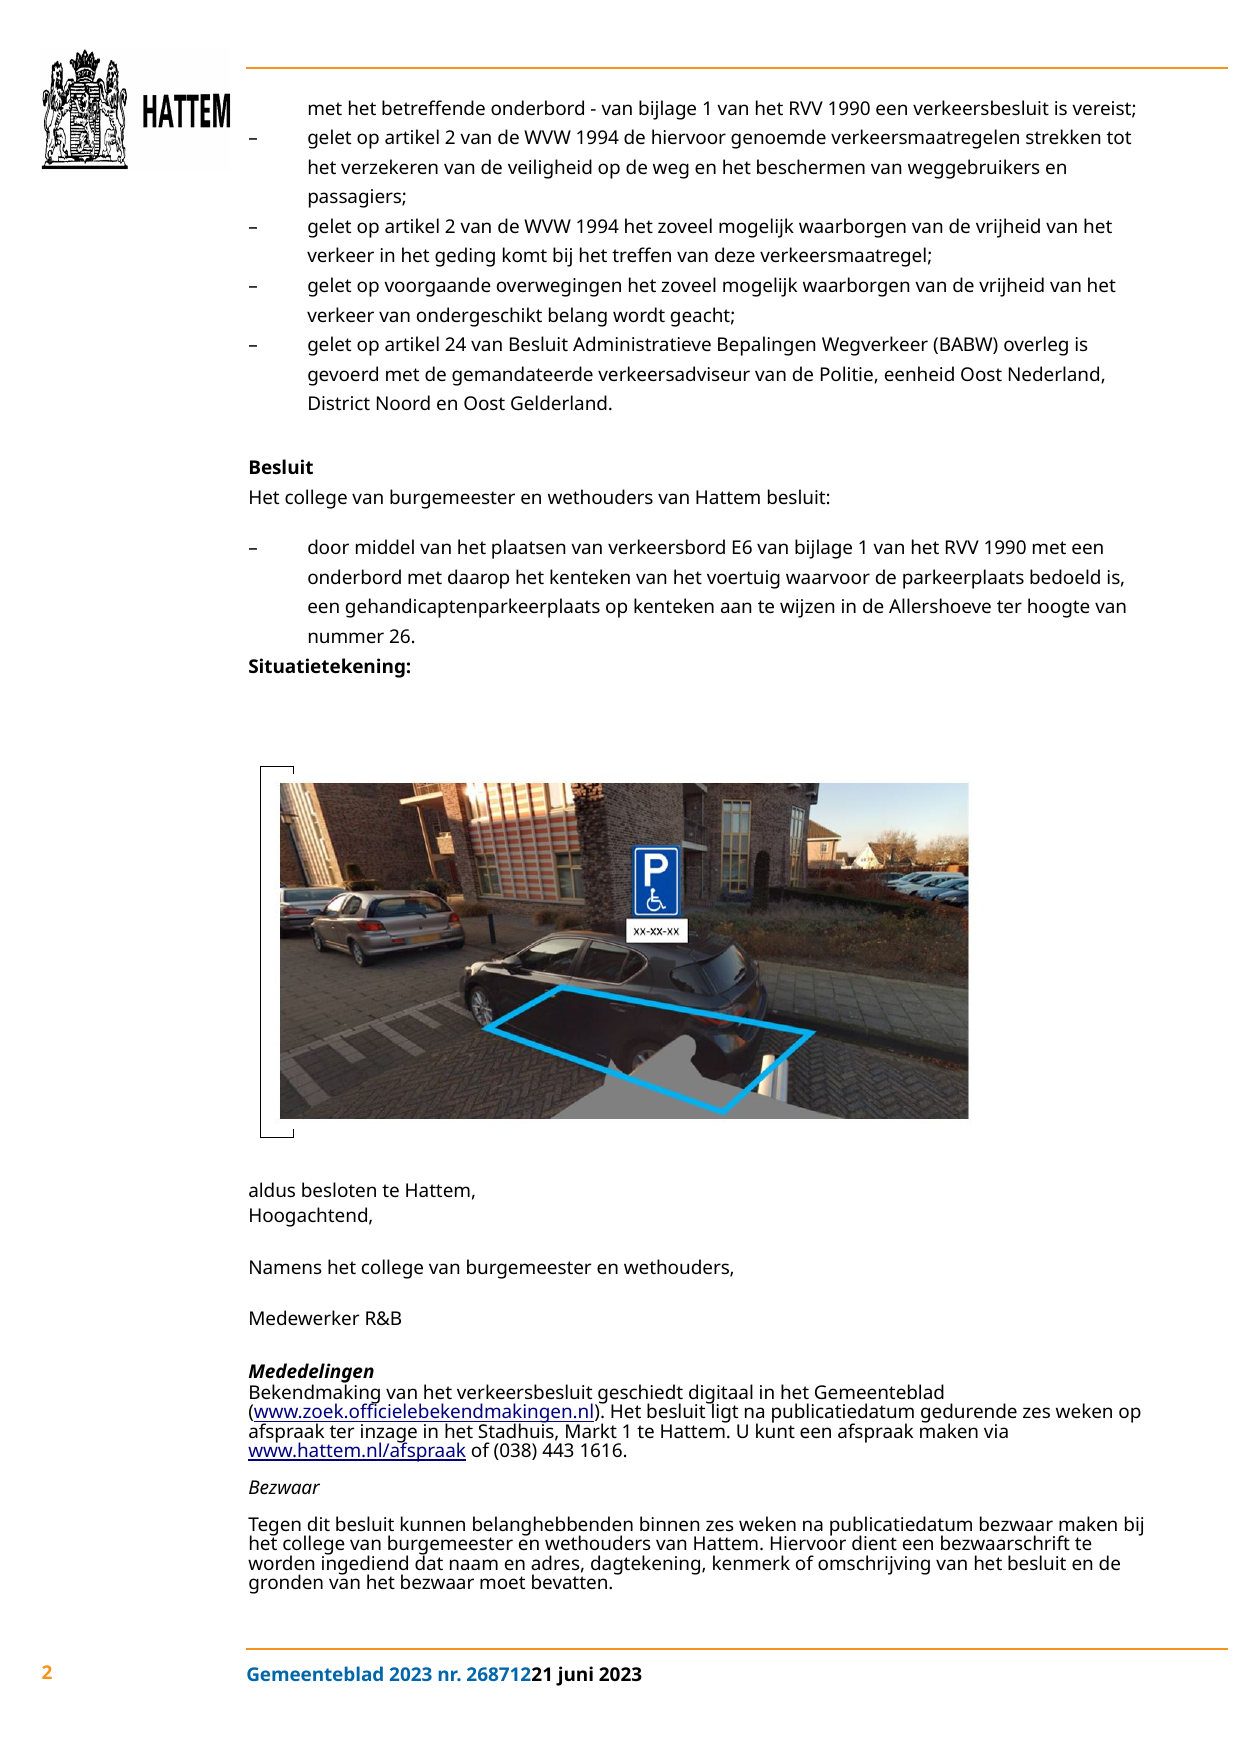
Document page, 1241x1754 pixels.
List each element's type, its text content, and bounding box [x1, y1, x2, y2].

text Mededelingen [248, 1358, 1152, 1384]
text Het college van burgemeester en wethouders van Hattem besluit: [248, 484, 1152, 510]
list door middel van het plaatsen van verkeersbord E6 van bijlage 1 van het RVV 1990 met een onderbord met daarop het kenteken van het voertuig waarvoor de parkeerplaats bedoeld is, een gehandicaptenparkeerplaats op kenteken aan te wijzen in de Allershoeve ter hoogte van nummer 26. [248, 534, 1152, 649]
list gelet op voorgaande overwegingen het zoveel mogelijk waarborgen van de vrijheid van het verkeer van ondergeschikt belang wordt geacht; [248, 272, 1152, 328]
list gelet op artikel 24 van Besluit Administratieve Bepalingen Wegverkeer (BABW) overleg is gevoerd met de gemandateerde verkeersadviseur van de Politie, eenheid Oost Nederland, District Noord en Oost Gelderland. [248, 331, 1152, 416]
text Medewerker R&B [248, 1306, 1152, 1331]
text Hoogachtend, [248, 1203, 1152, 1228]
picture [41, 47, 231, 172]
text aldus besloten te Hattem, [248, 1177, 1152, 1203]
list met het betreffende onderbord - van bijlage 1 van het RVV 1990 een verkeersbesluit is vereist; [248, 95, 1152, 121]
text Namens het college van burgemeester en wethouders, [248, 1254, 1152, 1280]
text Tegen dit besluit kunnen belanghebbenden binnen zes weken na publicatiedatum bezwaar maken bij het college van burgemeester en wethouders van Hattem. Hiervoor dient een bezwaarschrift te worden ingediend dat naam en adres, dagtekening, kenmerk of omschrijving van het besluit en de gronden van het bezwaar moet bevatten. [248, 1516, 1152, 1593]
text Bezwaar [248, 1479, 1152, 1498]
list gelet op artikel 2 van de WVW 1994 het zoveel mogelijk waarborgen van de vrijheid van het verkeer in het geding komt bij het treffen van deze verkeersmaatregel; [248, 213, 1152, 268]
picture [268, 774, 978, 1129]
list gelet op artikel 2 van de WVW 1994 de hiervoor genoemde verkeersmaatregelen strekken tot het verzekeren van de veiligheid op de weg en het beschermen van weggebruikers en passagiers; [248, 124, 1152, 209]
text Situatietekening: [248, 653, 1152, 679]
text Besluit [248, 454, 1152, 480]
text Bekendmaking van het verkeersbesluit geschiedt digitaal in het Gemeenteblad (www.zoek.officielebekendmakingen.nl). Het besluit ligt na publicatiedatum gedurende zes weken op afspraak ter inzage in het Stadhuis, Markt 1 te Hattem. U kunt een afspraak maken via www.hattem.nl/afspraak of (038) 443 1616. [248, 1384, 1152, 1461]
